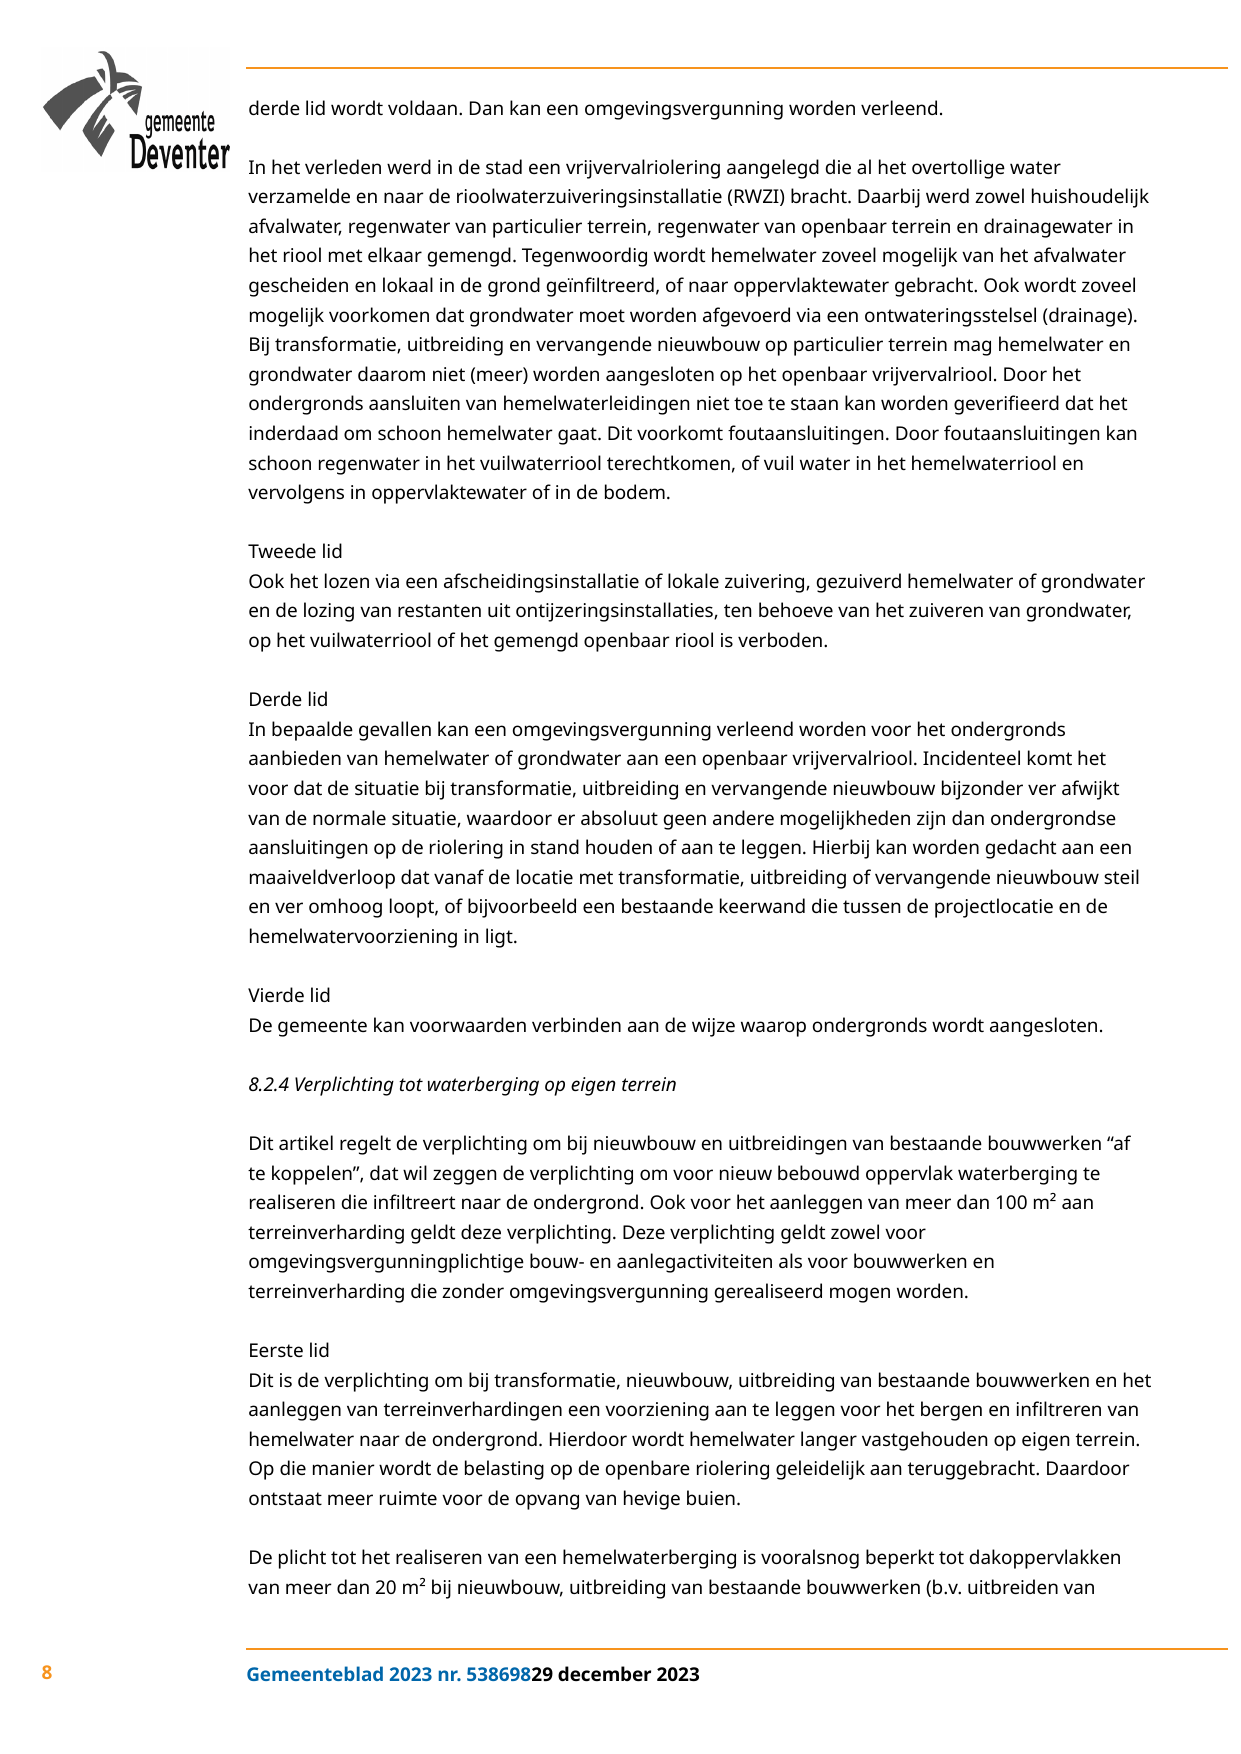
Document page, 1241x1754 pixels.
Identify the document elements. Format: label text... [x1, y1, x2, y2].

text In bepaalde gevallen kan een omgevingsvergunning verleend worden voor het ondergronds aanbieden van hemelwater of grondwater aan een openbaar vrijvervalriool. Incidenteel komt het voor dat de situatie bij transformatie, uitbreiding en vervangende nieuwbouw bijzonder ver afwijkt van de normale situatie, waardoor er absoluut geen andere mogelijkheden zijn dan ondergrondse aansluitingen op de riolering in stand houden of aan te leggen. Hierbij kan worden gedacht aan een maaiveldverloop dat vanaf de locatie met transformatie, uitbreiding of vervangende nieuwbouw steil en ver omhoog loopt, of bijvoorbeeld een bestaande keerwand die tussen de projectlocatie en de hemelwatervoorziening in ligt. [248, 716, 1152, 949]
text Dit artikel regelt de verplichting om bij nieuwbouw en uitbreidingen van bestaande bouwwerken “af te koppelen”, dat wil zeggen de verplichting om voor nieuw bebouwd oppervlak waterberging te realiseren die infiltreert naar de ondergrond. Ook voor het aanleggen van meer dan 100 m² aan terreinverharding geldt deze verplichting. Deze verplichting geldt zowel voor omgevingsvergunningplichtige bouw- en aanlegactiviteiten als voor bouwwerken en terreinverharding die zonder omgevingsvergunning gerealiseerd mogen worden. [248, 1130, 1152, 1304]
text In het verleden werd in de stad een vrijvervalriolering aangelegd die al het overtollige water verzamelde en naar de rioolwaterzuiveringsinstallatie (RWZI) bracht. Daarbij werd zowel huishoudelijk afvalwater, regenwater van particulier terrein, regenwater van openbaar terrein en drainagewater in het riool met elkaar gemengd. Tegenwoordig wordt hemelwater zoveel mogelijk van het afvalwater gescheiden en lokaal in de grond geïnfiltreerd, of naar oppervlaktewater gebracht. Ook wordt zoveel mogelijk voorkomen dat grondwater moet worden afgevoerd via een ontwateringsstelsel (drainage). [248, 154, 1152, 328]
text 8.2.4 Verplichting tot waterberging op eigen terrein [248, 1071, 1152, 1097]
text De gemeente kan voorwaarden verbinden aan de wijze waarop ondergronds wordt aangesloten. [248, 1012, 1152, 1038]
text De plicht tot het realiseren van een hemelwaterberging is vooralsnog beperkt tot dakoppervlakken van meer dan 20 m² bij nieuwbouw, uitbreiding van bestaande bouwwerken (b.v. uitbreiden van [248, 1544, 1152, 1600]
text Dit is de verplichting om bij transformatie, nieuwbouw, uitbreiding van bestaande bouwwerken en het aanleggen van terreinverhardingen een voorziening aan te leggen voor het bergen en infiltreren van hemelwater naar de ondergrond. Hierdoor wordt hemelwater langer vastgehouden op eigen terrein. Op die manier wordt de belasting op de openbare riolering geleidelijk aan teruggebracht. Daardoor ontstaat meer ruimte voor de opvang van hevige buien. [248, 1367, 1152, 1511]
text Derde lid [248, 686, 1152, 712]
text Eerste lid [248, 1337, 1152, 1363]
picture [41, 47, 231, 172]
text Bij transformatie, uitbreiding en vervangende nieuwbouw op particulier terrein mag hemelwater en grondwater daarom niet (meer) worden aangesloten op het openbaar vrijvervalriool. Door het ondergronds aansluiten van hemelwaterleidingen niet toe te staan kan worden geverifieerd dat het inderdaad om schoon hemelwater gaat. Dit voorkomt foutaansluitingen. Door foutaansluitingen kan schoon regenwater in het vuilwaterriool terechtkomen, of vuil water in het hemelwaterriool en vervolgens in oppervlaktewater of in de bodem. [248, 331, 1152, 505]
text derde lid wordt voldaan. Dan kan een omgevingsvergunning worden verleend. [248, 95, 1152, 121]
text Tweede lid [248, 538, 1152, 564]
text Vierde lid [248, 982, 1152, 1008]
text Ook het lozen via een afscheidingsinstallatie of lokale zuivering, gezuiverd hemelwater of grondwater en de lozing van restanten uit ontijzeringsinstallaties, ten behoeve van het zuiveren van grondwater, op het vuilwaterriool of het gemengd openbaar riool is verboden. [248, 568, 1152, 653]
